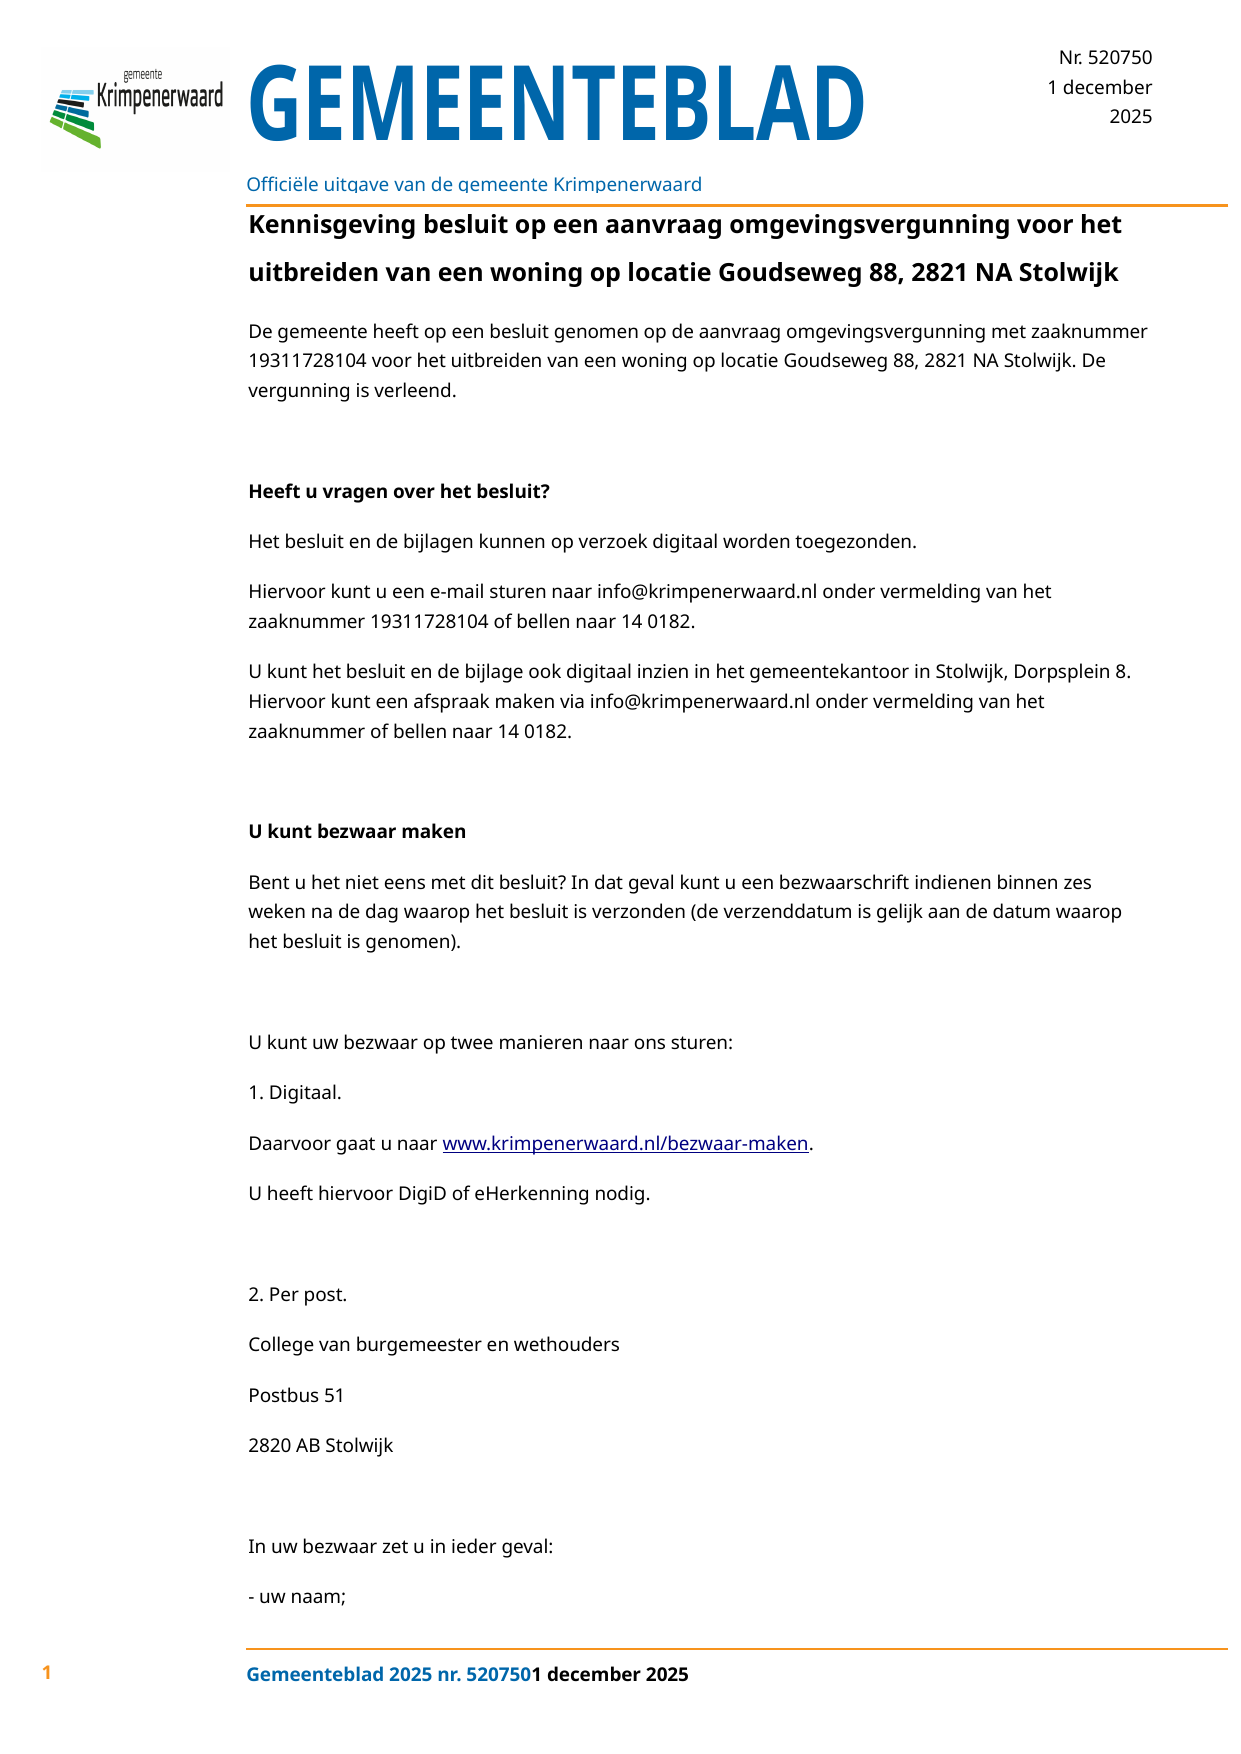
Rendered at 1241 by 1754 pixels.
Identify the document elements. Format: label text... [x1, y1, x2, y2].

text U kunt bezwaar maken [248, 819, 1152, 844]
text Daarvoor gaat u naar www.krimpenerwaard.nl/bezwaar-maken. [248, 1130, 1152, 1156]
text 2820 AB Stolwijk [248, 1432, 1152, 1458]
text De gemeente heeft op een besluit genomen op de aanvraag omgevingsvergunning met zaaknummer 19311728104 voor het uitbreiden van een woning op locatie Goudseweg 88, 2821 NA Stolwijk. De vergunning is verleend. [248, 318, 1152, 403]
picture [41, 47, 231, 172]
text 2. Per post. [248, 1281, 1152, 1307]
text U kunt het besluit en de bijlage ook digitaal inzien in het gemeentekantoor in Stolwijk, Dorpsplein 8. Hiervoor kunt een afspraak maken via info@krimpenerwaard.nl onder vermelding van het zaaknummer of bellen naar 14 0182. [248, 659, 1152, 744]
text Kennisgeving besluit op een aanvraag omgevingsvergunning voor het uitbreiden van een woning op locatie Goudseweg 88, 2821 NA Stolwijk [248, 207, 1152, 288]
text - uw naam; [248, 1584, 1152, 1609]
text 1. Digitaal. [248, 1079, 1152, 1105]
text Postbus 51 [248, 1382, 1152, 1408]
text U heeft hiervoor DigiD of eHerkenning nodig. [248, 1180, 1152, 1206]
text Het besluit en de bijlagen kunnen op verzoek digitaal worden toegezonden. [248, 528, 1152, 554]
text Bent u het niet eens met dit besluit? In dat geval kunt u een bezwaarschrift indienen binnen zes weken na de dag waarop het besluit is verzonden (de verzenddatum is gelijk aan de datum waarop het besluit is genomen). [248, 869, 1152, 954]
text College van burgemeester en wethouders [248, 1332, 1152, 1357]
text Hiervoor kunt u een e-mail sturen naar info@krimpenerwaard.nl onder vermelding van het zaaknummer 19311728104 of bellen naar 14 0182. [248, 579, 1152, 634]
text U kunt uw bezwaar op twee manieren naar ons sturen: [248, 1029, 1152, 1055]
text In uw bezwaar zet u in ieder geval: [248, 1533, 1152, 1559]
text Heeft u vragen over het besluit? [248, 478, 1152, 504]
